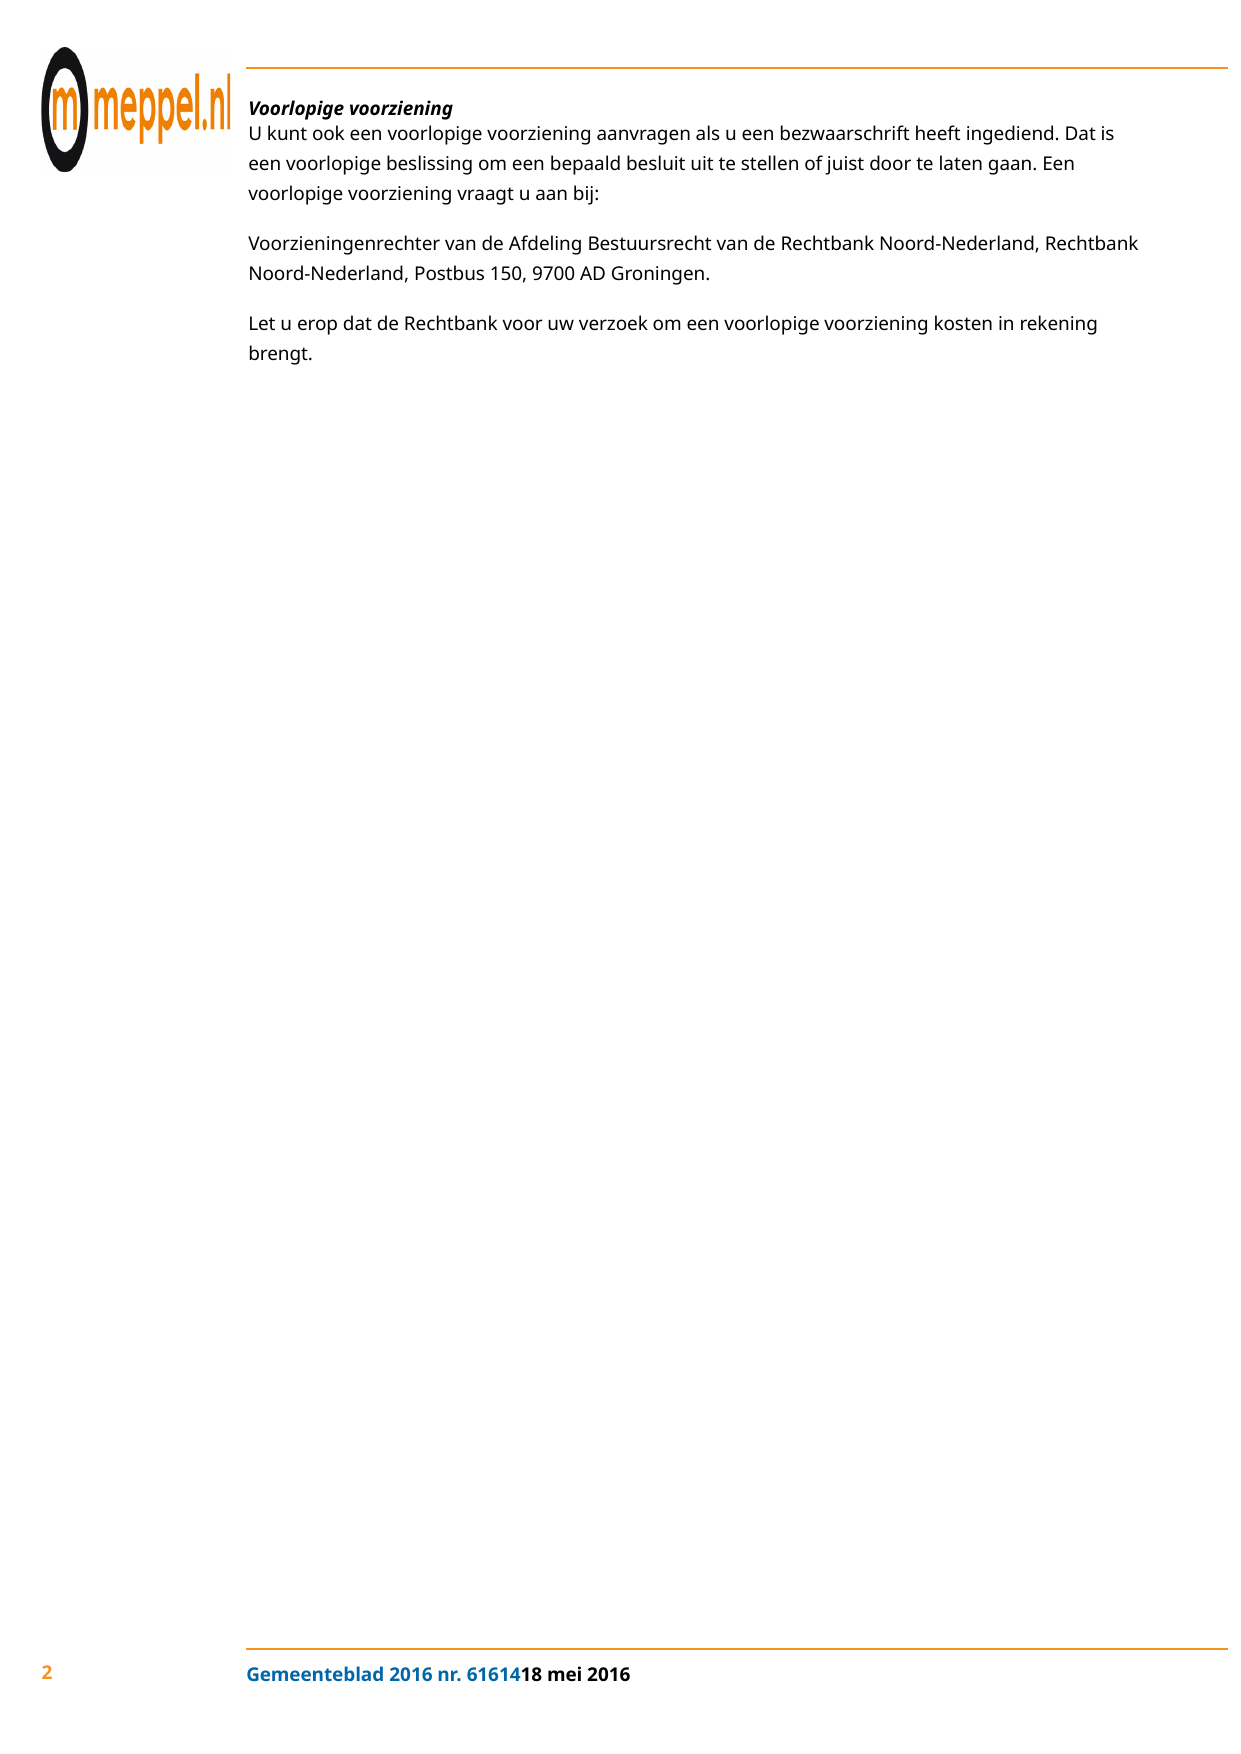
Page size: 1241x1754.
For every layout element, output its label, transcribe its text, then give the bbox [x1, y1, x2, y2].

text Let u erop dat de Rechtbank voor uw verzoek om een voorlopige voorziening kosten in rekening brengt. [248, 310, 1152, 365]
text U kunt ook een voorlopige voorziening aanvragen als u een bezwaarschrift heeft ingediend. Dat is een voorlopige beslissing om een bepaald besluit uit te stellen of juist door te laten gaan. Een voorlopige voorziening vraagt u aan bij: [248, 121, 1152, 205]
text Voorlopige voorziening [248, 95, 1152, 121]
text Voorzieningenrechter van de Afdeling Bestuursrecht van de Rechtbank Noord-Nederland, Rechtbank Noord-Nederland, Postbus 150, 9700 AD Groningen. [248, 230, 1152, 285]
picture [41, 47, 231, 172]
